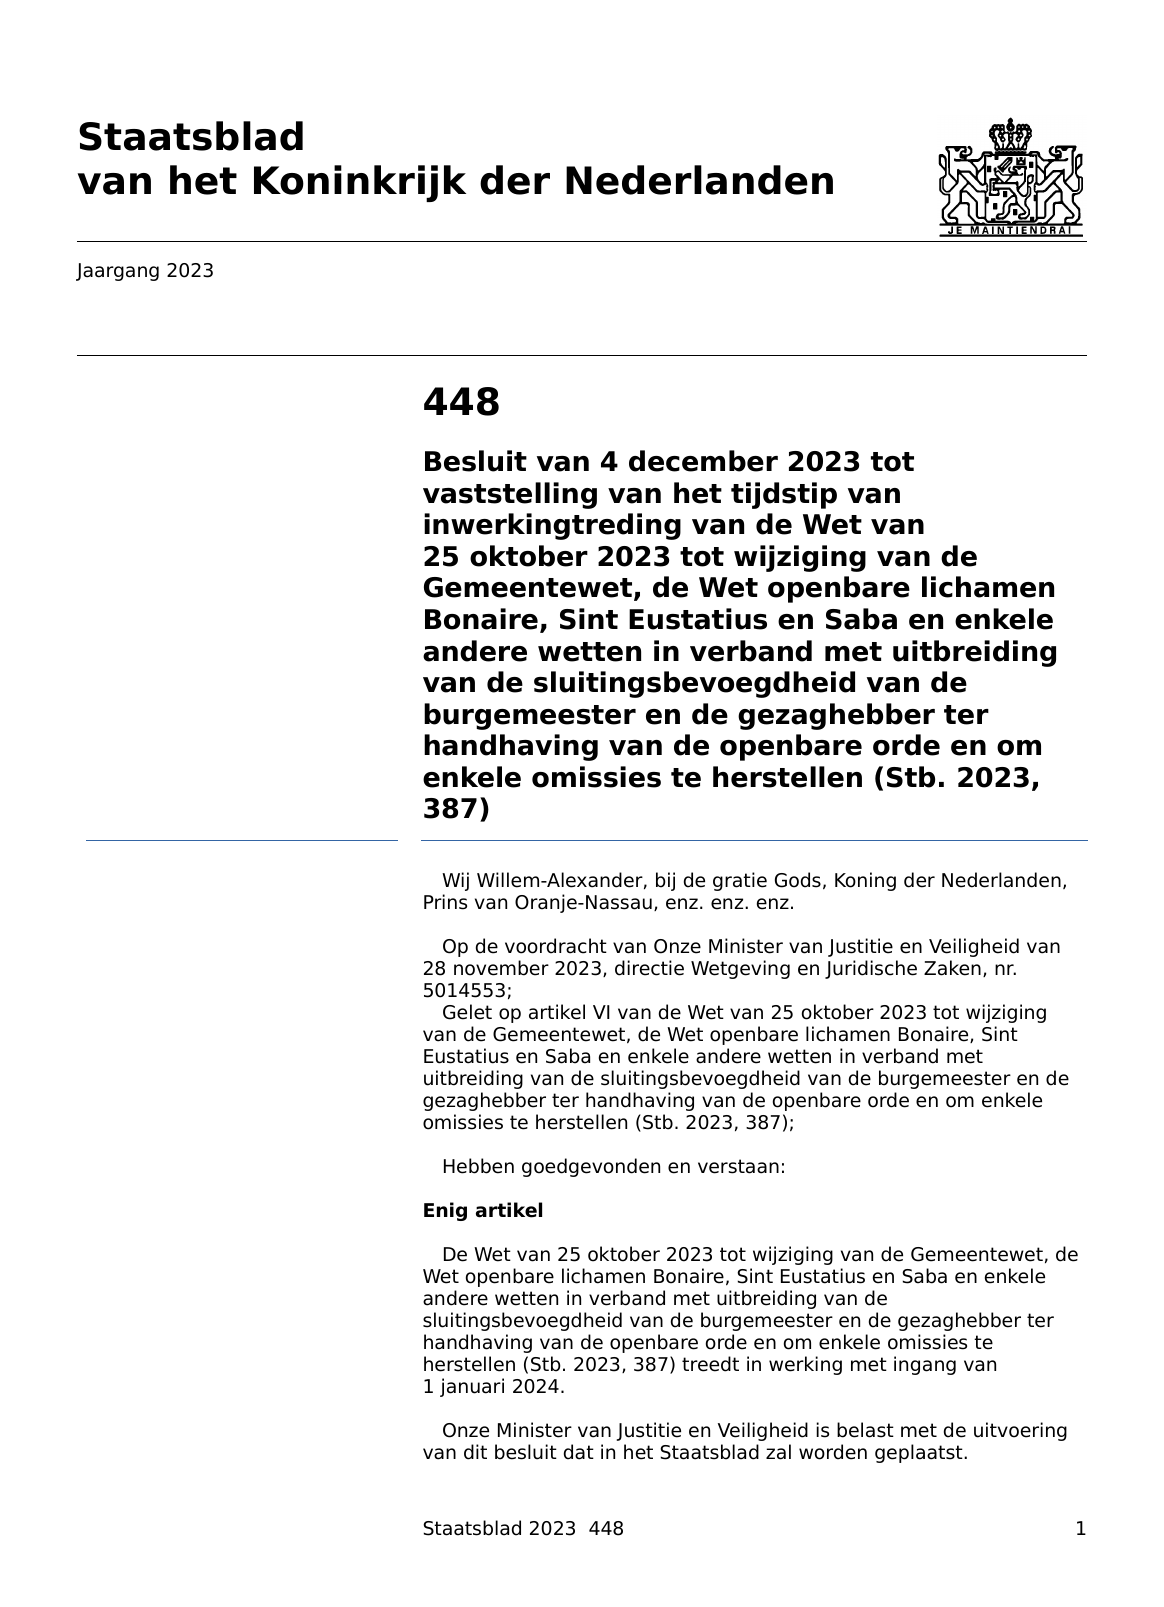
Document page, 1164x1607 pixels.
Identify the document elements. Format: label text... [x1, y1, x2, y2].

subtitle Enig artikel [422, 1200, 1087, 1222]
text Wij Willem-Alexander, bij de gratie Gods, Koning der Nederlanden, Prins van Oranje-Nassau, enz. enz. enz. [422, 870, 1087, 914]
text Onze Minister van Justitie en Veiligheid is belast met de uitvoering van dit besluit dat in het Staatsblad zal worden geplaatst. [422, 1420, 1087, 1464]
table_header Staatsblad van het Koninkrijk der Nederlanden [77, 100, 886, 241]
picture [936, 115, 1087, 240]
subtitle 448 [422, 381, 1087, 424]
text De Wet van 25 oktober 2023 tot wijziging van de Gemeentewet, de Wet openbare lichamen Bonaire, Sint Eustatius en Saba en enkele andere wetten in verband met uitbreiding van de sluitingsbevoegdheid van de burgemeester en de gezaghebber ter handhaving van de openbare orde en om enkele omissies te herstellen (Stb. 2023, 387) treedt in werking met ingang van 1 januari 2024. [422, 1244, 1087, 1398]
text Op de voordracht van Onze Minister van Justitie en Veiligheid van 28 november 2023, directie Wetgeving en Juridische Zaken, nr. 5014553; [422, 936, 1087, 1002]
table_header [886, 100, 1087, 241]
text Besluit van 4 december 2023 tot vaststelling van het tijdstip van inwerkingtreding van de Wet van 25 oktober 2023 tot wijziging van de Gemeentewet, de Wet openbare lichamen Bonaire, Sint Eustatius en Saba en enkele andere wetten in verband met uitbreiding van de sluitingsbevoegdheid van de burgemeester en de gezaghebber ter handhaving van de openbare orde en om enkele omissies te herstellen (Stb. 2023, 387) [422, 447, 1087, 825]
table_cell Jaargang 2023 [77, 242, 1087, 355]
text Hebben goedgevonden en verstaan: [422, 1156, 1087, 1178]
text Gelet op artikel VI van de Wet van 25 oktober 2023 tot wijziging van de Gemeentewet, de Wet openbare lichamen Bonaire, Sint Eustatius en Saba en enkele andere wetten in verband met uitbreiding van de sluitingsbevoegdheid van de burgemeester en de gezaghebber ter handhaving van de openbare orde en om enkele omissies te herstellen (Stb. 2023, 387); [422, 1002, 1087, 1134]
